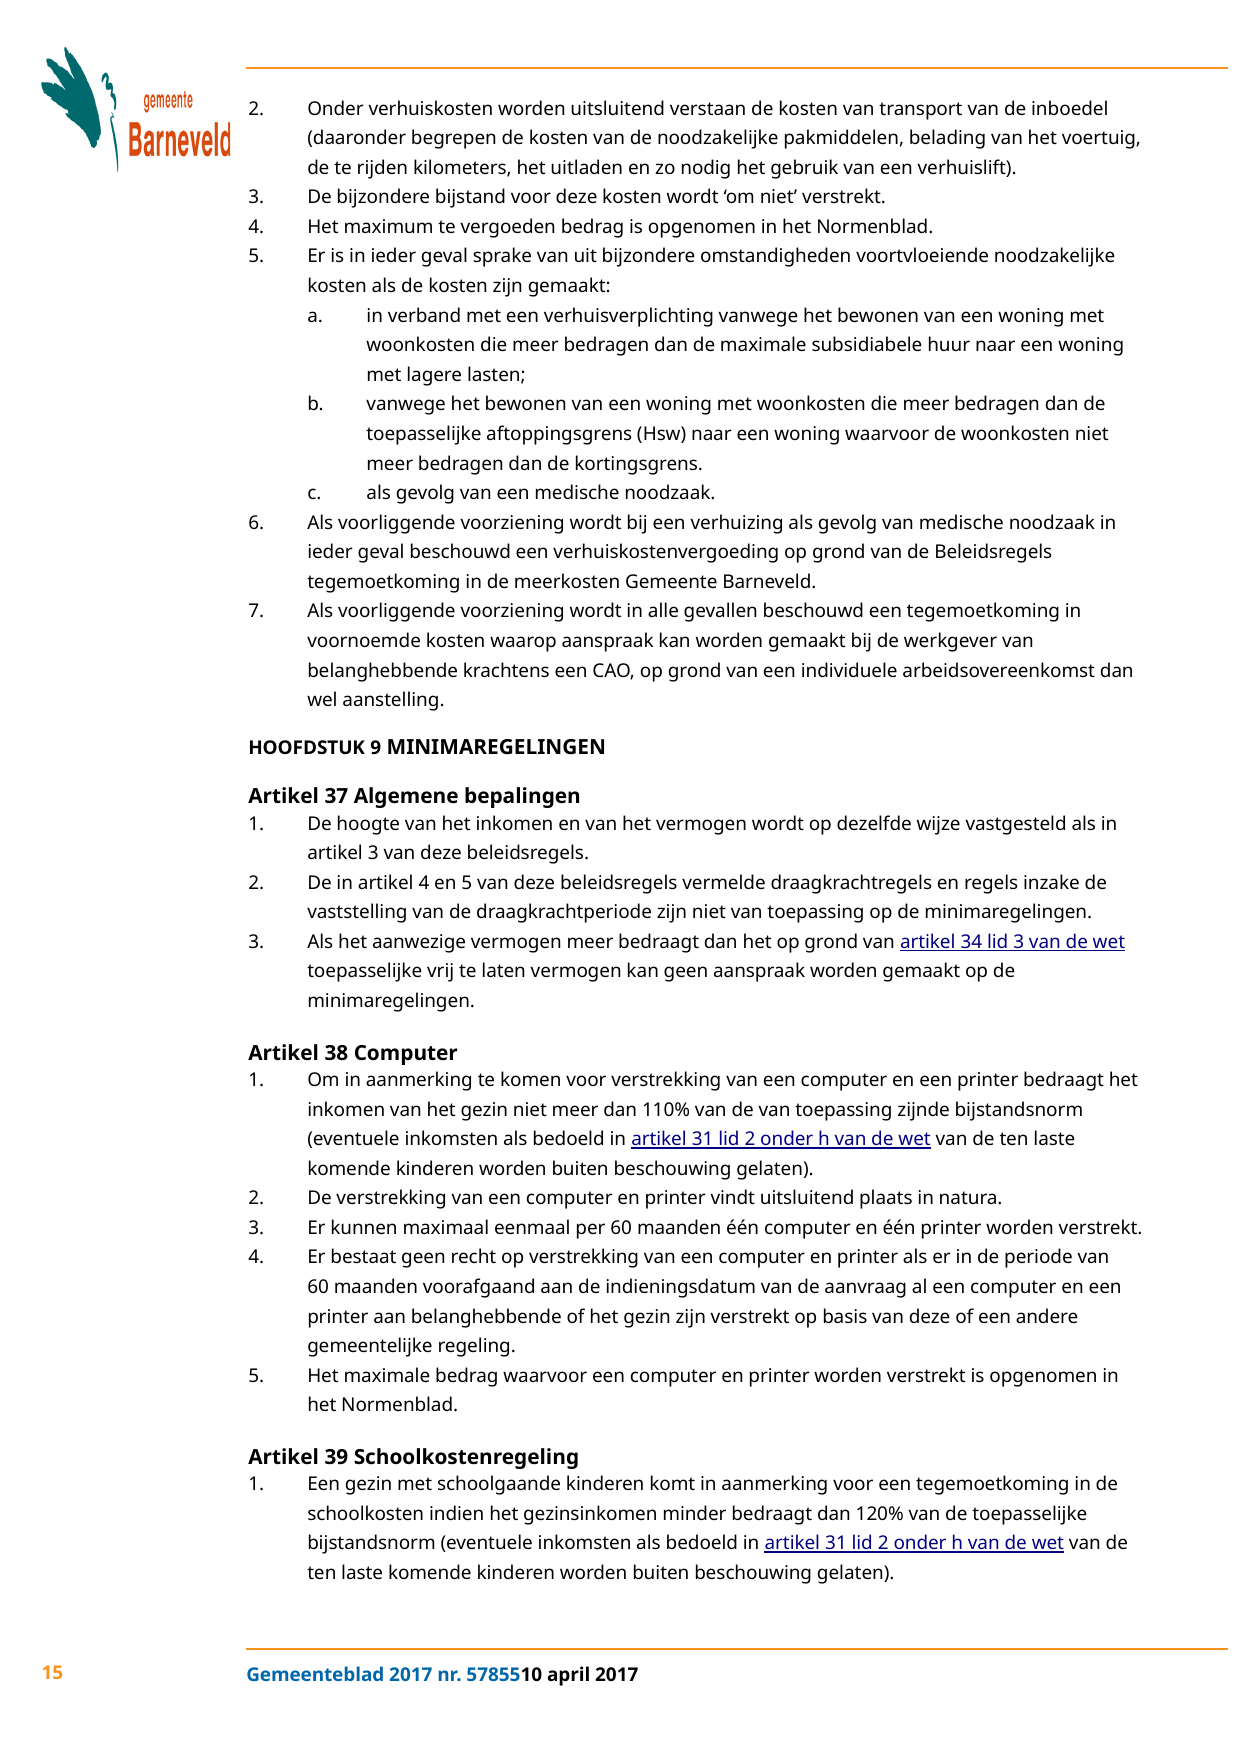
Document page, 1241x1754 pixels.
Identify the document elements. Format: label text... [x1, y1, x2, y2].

list als gevolg van een medische noodzaak. [307, 479, 1152, 505]
list Als voorliggende voorziening wordt bij een verhuizing als gevolg van medische noodzaak in ieder geval beschouwd een verhuiskostenvergoeding op grond van de Beleidsregels tegemoetkoming in de meerkosten Gemeente Barneveld. [248, 509, 1152, 594]
list Om in aanmerking te komen voor verstrekking van een computer en een printer bedraagt het inkomen van het gezin niet meer dan 110% van de van toepassing zijnde bijstandsnorm (eventuele inkomsten als bedoeld in artikel 31 lid 2 onder h van de wet van de ten laste komende kinderen worden buiten beschouwing gelaten). [248, 1066, 1152, 1181]
text Artikel 38 Computer [248, 1038, 1152, 1066]
list in verband met een verhuisverplichting vanwege het bewonen van een woning met woonkosten die meer bedragen dan de maximale subsidiabele huur naar een woning met lagere lasten; [307, 302, 1152, 387]
picture [41, 47, 231, 172]
list Als het aanwezige vermogen meer bedraagt dan het op grond van artikel 34 lid 3 van de wet toepasselijke vrij te laten vermogen kan geen aanspraak worden gemaakt op de minimaregelingen. [248, 928, 1152, 1013]
text Artikel 39 Schoolkostenregeling [248, 1442, 1152, 1470]
text HOOFDSTUK 9 MINIMAREGELINGEN [248, 732, 1152, 761]
list Er bestaat geen recht op verstrekking van een computer en printer als er in de periode van 60 maanden voorafgaand aan de indieningsdatum van de aanvraag al een computer en een printer aan belanghebbende of het gezin zijn verstrekt op basis van deze of een andere gemeentelijke regeling. [248, 1244, 1152, 1358]
list De bijzondere bijstand voor deze kosten wordt ‘om niet’ verstrekt. [248, 183, 1152, 209]
list Als voorliggende voorziening wordt in alle gevallen beschouwd een tegemoetkoming in voornoemde kosten waarop aanspraak kan worden gemaakt bij de werkgever van belanghebbende krachtens een CAO, op grond van een individuele arbeidsovereenkomst dan wel aanstelling. [248, 598, 1152, 712]
text Artikel 37 Algemene bepalingen [248, 781, 1152, 810]
list Er is in ieder geval sprake van uit bijzondere omstandigheden voortvloeiende noodzakelijke kosten als de kosten zijn gemaakt: [248, 243, 1152, 298]
list Het maximum te vergoeden bedrag is opgenomen in het Normenblad. [248, 213, 1152, 239]
list Er kunnen maximaal eenmaal per 60 maanden één computer en één printer worden verstrekt. [248, 1214, 1152, 1240]
list De verstrekking van een computer en printer vindt uitsluitend plaats in natura. [248, 1184, 1152, 1210]
list vanwege het bewonen van een woning met woonkosten die meer bedragen dan de toepasselijke aftoppingsgrens (Hsw) naar een woning waarvoor de woonkosten niet meer bedragen dan de kortingsgrens. [307, 391, 1152, 476]
list Onder verhuiskosten worden uitsluitend verstaan de kosten van transport van de inboedel (daaronder begrepen de kosten van de noodzakelijke pakmiddelen, belading van het voertuig, de te rijden kilometers, het uitladen en zo nodig het gebruik van een verhuislift). [248, 95, 1152, 180]
list De hoogte van het inkomen en van het vermogen wordt op dezelfde wijze vastgesteld als in artikel 3 van deze beleidsregels. [248, 810, 1152, 865]
list Het maximale bedrag waarvoor een computer en printer worden verstrekt is opgenomen in het Normenblad. [248, 1362, 1152, 1417]
list De in artikel 4 en 5 van deze beleidsregels vermelde draagkrachtregels en regels inzake de vaststelling van de draagkrachtperiode zijn niet van toepassing op de minimaregelingen. [248, 869, 1152, 924]
list Een gezin met schoolgaande kinderen komt in aanmerking voor een tegemoetkoming in de schoolkosten indien het gezinsinkomen minder bedraagt dan 120% van de toepasselijke bijstandsnorm (eventuele inkomsten als bedoeld in artikel 31 lid 2 onder h van de wet van de ten laste komende kinderen worden buiten beschouwing gelaten). [248, 1470, 1152, 1585]
